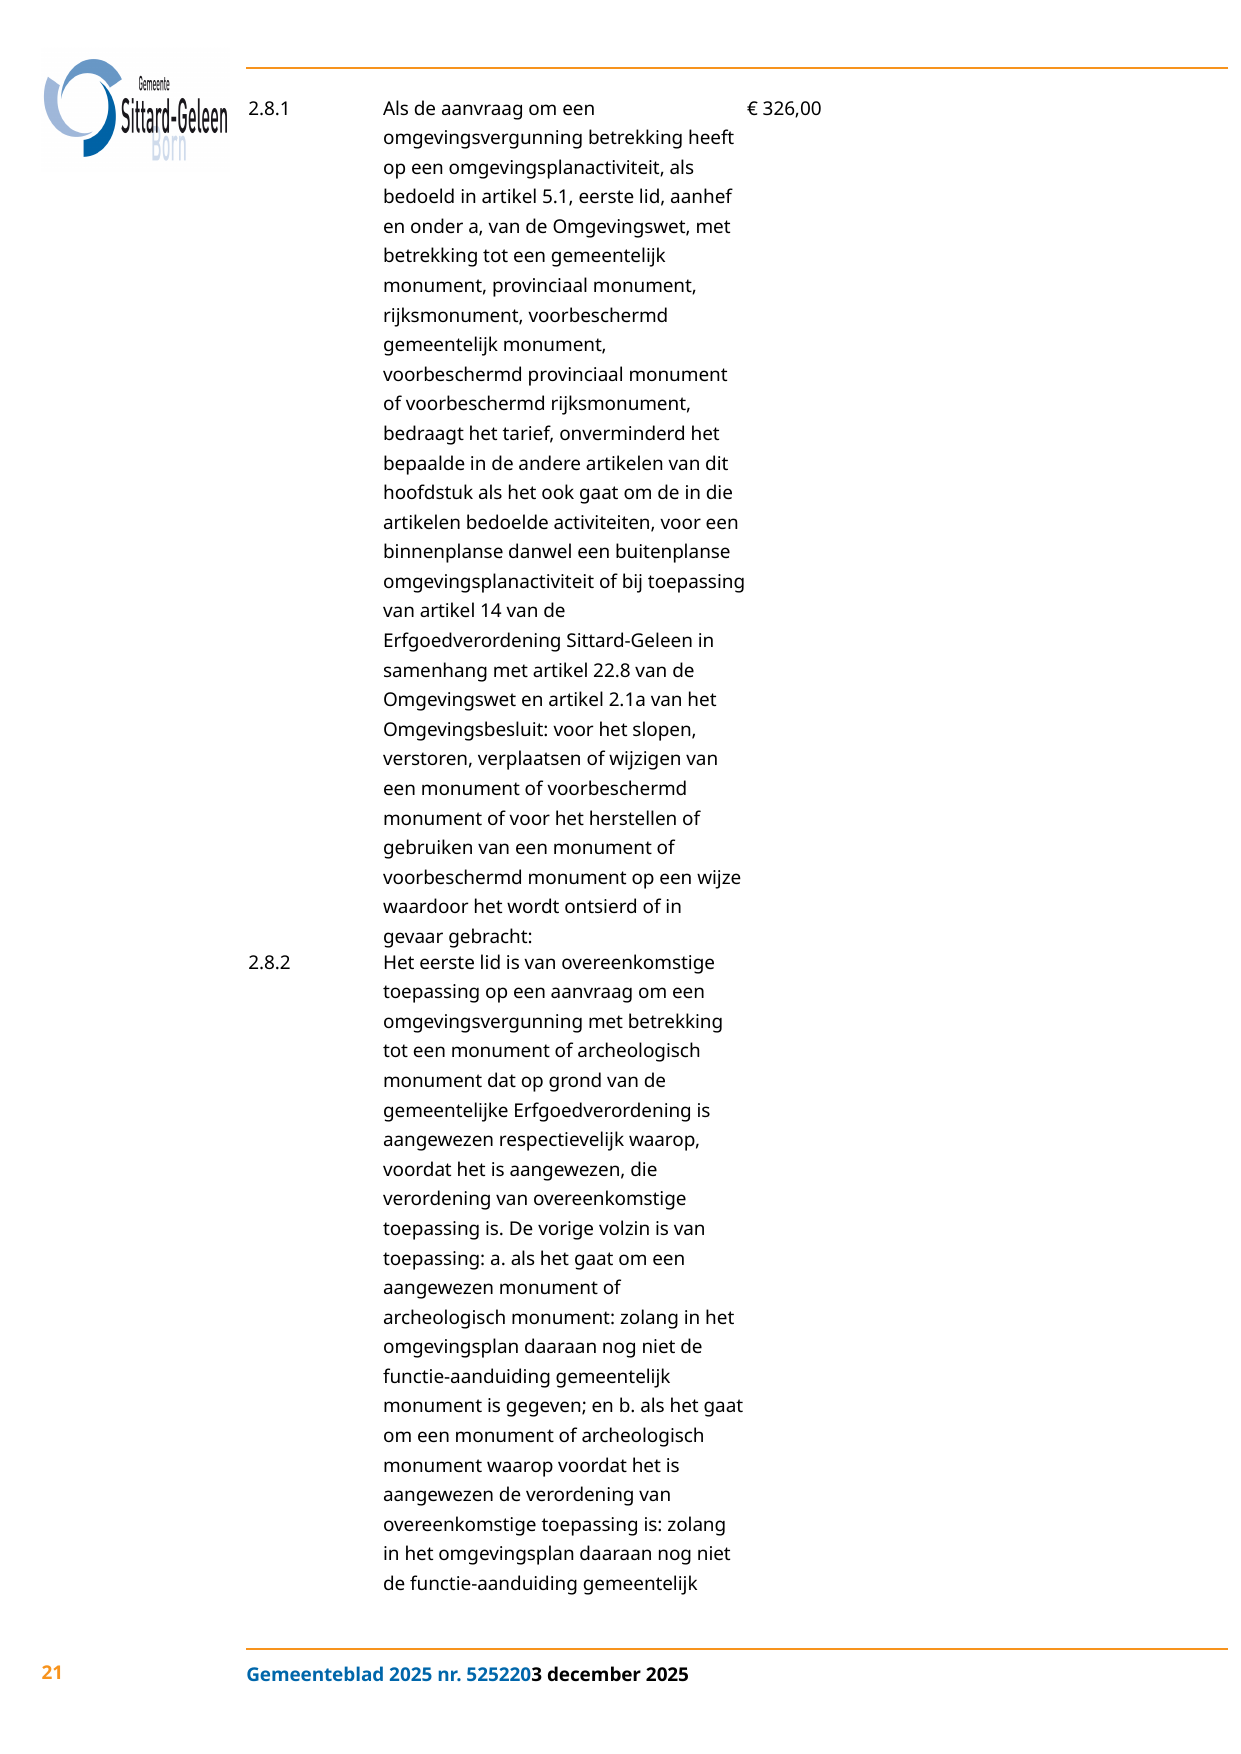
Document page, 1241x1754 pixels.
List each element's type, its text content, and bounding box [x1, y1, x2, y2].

table_cell Als de aanvraag om een omgevingsvergunning betrekking heeft op een omgevingsplanactiviteit, als bedoeld in artikel 5.1, eerste lid, aanhef en onder a, van de Omgevingswet, met betrekking tot een gemeentelijk monument, provinciaal monument, rijksmonument, voorbeschermd gemeentelijk monument, voorbeschermd provinciaal monument of voorbeschermd rijksmonument, bedraagt het tarief, onverminderd het bepaalde in de andere artikelen van dit hoofdstuk als het ook gaat om de in die artikelen bedoelde activiteiten, voor een binnenplanse danwel een buitenplanse omgevingsplanactiviteit of bij toepassing van artikel 14 van de Erfgoedverordening Sittard-Geleen in samenhang met artikel 22.8 van de Omgevingswet en artikel 2.1a van het Omgevingsbesluit: voor het slopen, verstoren, verplaatsen of wijzigen van een monument of voorbeschermd monument of voor het herstellen of gebruiken van een monument of voorbeschermd monument op een wijze waardoor het wordt ontsierd of in gevaar gebracht: [383, 95, 747, 949]
table_cell [882, 949, 1017, 1596]
table_cell [882, 95, 1017, 949]
picture [41, 47, 231, 172]
table_cell 2.8.1 [248, 95, 383, 949]
table_cell Het eerste lid is van overeenkomstige toepassing op een aanvraag om een omgevingsvergunning met betrekking tot een monument of archeologisch monument dat op grond van de gemeentelijke Erfgoedverordening is aangewezen respectievelijk waarop, voordat het is aangewezen, die verordening van overeenkomstige toepassing is. De vorige volzin is van toepassing: a. als het gaat om een aangewezen monument of archeologisch monument: zolang in het omgevingsplan daaraan nog niet de functie-aanduiding gemeentelijk monument is gegeven; en b. als het gaat om een monument of archeologisch monument waarop voordat het is aangewezen de verordening van overeenkomstige toepassing is: zolang in het omgevingsplan daaraan nog niet de functie-aanduiding gemeentelijk [383, 949, 747, 1596]
table_cell [747, 949, 882, 1596]
table_cell € 326,00 [747, 95, 882, 949]
table_cell 2.8.2 [248, 949, 383, 1596]
